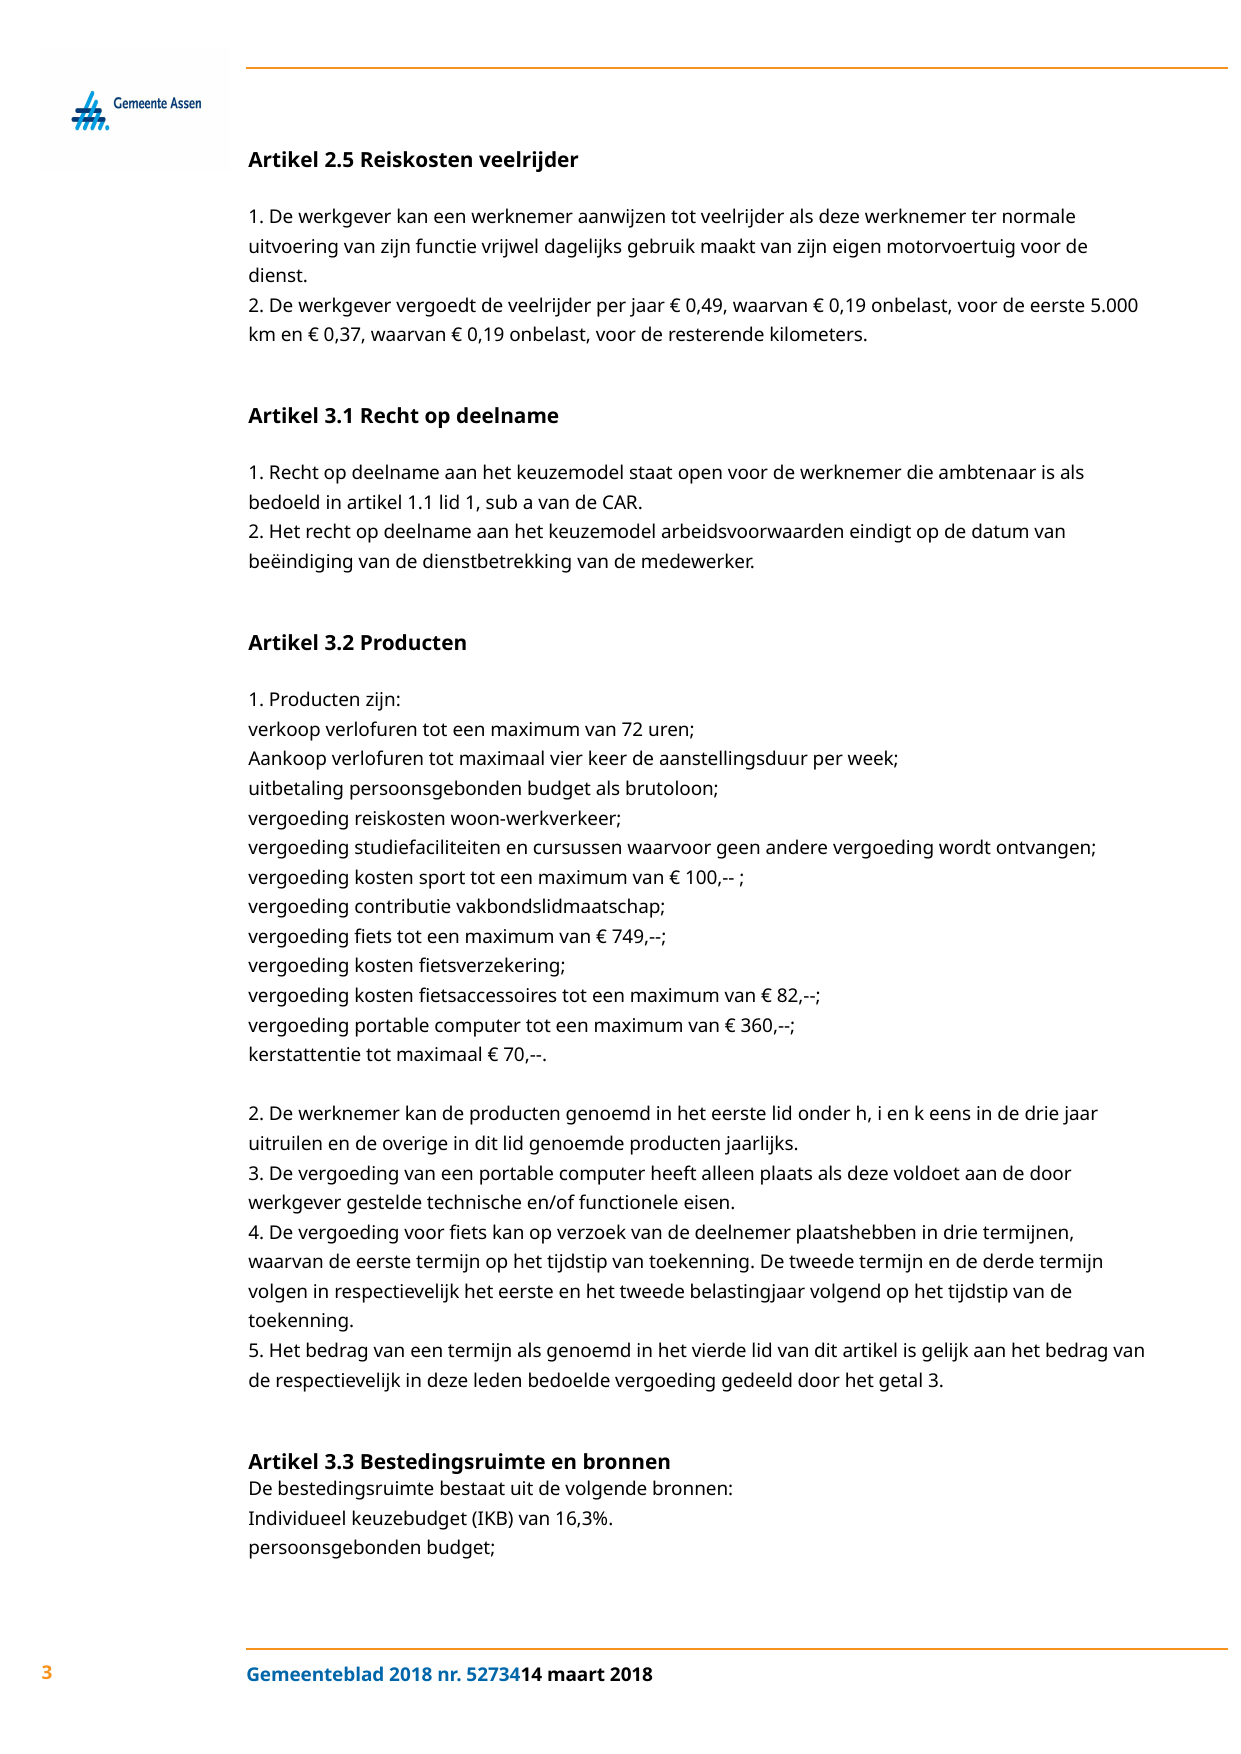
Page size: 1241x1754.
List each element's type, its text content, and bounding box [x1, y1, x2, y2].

text vergoeding studiefaciliteiten en cursussen waarvoor geen andere vergoeding wordt ontvangen; [248, 834, 1152, 860]
text 5. Het bedrag van een termijn als genoemd in het vierde lid van dit artikel is gelijk aan het bedrag van de respectievelijk in deze leden bedoelde vergoeding gedeeld door het getal 3. [248, 1337, 1152, 1392]
text 2. De werknemer kan de producten genoemd in het eerste lid onder h, i en k eens in de drie jaar uitruilen en de overige in dit lid genoemde producten jaarlijks. [248, 1101, 1152, 1156]
text persoonsgebonden budget; [248, 1534, 1152, 1560]
text vergoeding portable computer tot een maximum van € 360,--; [248, 1012, 1152, 1037]
text 1. Recht op deelname aan het keuzemodel staat open voor de werknemer die ambtenaar is als bedoeld in artikel 1.1 lid 1, sub a van de CAR. [248, 459, 1152, 515]
picture [41, 47, 231, 172]
text 2. De werkgever vergoedt de veelrijder per jaar € 0,49, waarvan € 0,19 onbelast, voor de eerste 5.000 km en € 0,37, waarvan € 0,19 onbelast, voor de resterende kilometers. [248, 292, 1152, 347]
text Artikel 3.1 Recht op deelname [248, 402, 1152, 430]
text 4. De vergoeding voor fiets kan op verzoek van de deelnemer plaatshebben in drie termijnen, waarvan de eerste termijn op het tijdstip van toekenning. De tweede termijn en de derde termijn volgen in respectievelijk het eerste en het tweede belastingjaar volgend op het tijdstip van de toekenning. [248, 1219, 1152, 1333]
text vergoeding kosten fietsaccessoires tot een maximum van € 82,--; [248, 982, 1152, 1008]
text De bestedingsruimte bestaat uit de volgende bronnen: [248, 1475, 1152, 1501]
text vergoeding contributie vakbondslidmaatschap; [248, 893, 1152, 919]
text Artikel 3.2 Producten [248, 628, 1152, 657]
text uitbetaling persoonsgebonden budget als brutoloon; [248, 775, 1152, 801]
text Artikel 3.3 Bestedingsruimte en bronnen [248, 1447, 1152, 1475]
text vergoeding fiets tot een maximum van € 749,--; [248, 923, 1152, 949]
text vergoeding kosten sport tot een maximum van € 100,-- ; [248, 864, 1152, 889]
text kerstattentie tot maximaal € 70,--. [248, 1041, 1152, 1067]
text 3. De vergoeding van een portable computer heeft alleen plaats als deze voldoet aan de door werkgever gestelde technische en/of functionele eisen. [248, 1160, 1152, 1215]
text Artikel 2.5 Reiskosten veelrijder [248, 145, 1152, 174]
text Individueel keuzebudget (IKB) van 16,3%. [248, 1505, 1152, 1531]
text 2. Het recht op deelname aan het keuzemodel arbeidsvoorwaarden eindigt op de datum van beëindiging van de dienstbetrekking van de medewerker. [248, 519, 1152, 574]
text vergoeding reiskosten woon-werkverkeer; [248, 805, 1152, 830]
text verkoop verlofuren tot een maximum van 72 uren; [248, 716, 1152, 742]
text 1. Producten zijn: [248, 686, 1152, 712]
text vergoeding kosten fietsverzekering; [248, 953, 1152, 978]
text Aankoop verlofuren tot maximaal vier keer de aanstellingsduur per week; [248, 746, 1152, 771]
text 1. De werkgever kan een werknemer aanwijzen tot veelrijder als deze werknemer ter normale uitvoering van zijn functie vrijwel dagelijks gebruik maakt van zijn eigen motorvoertuig voor de dienst. [248, 203, 1152, 288]
